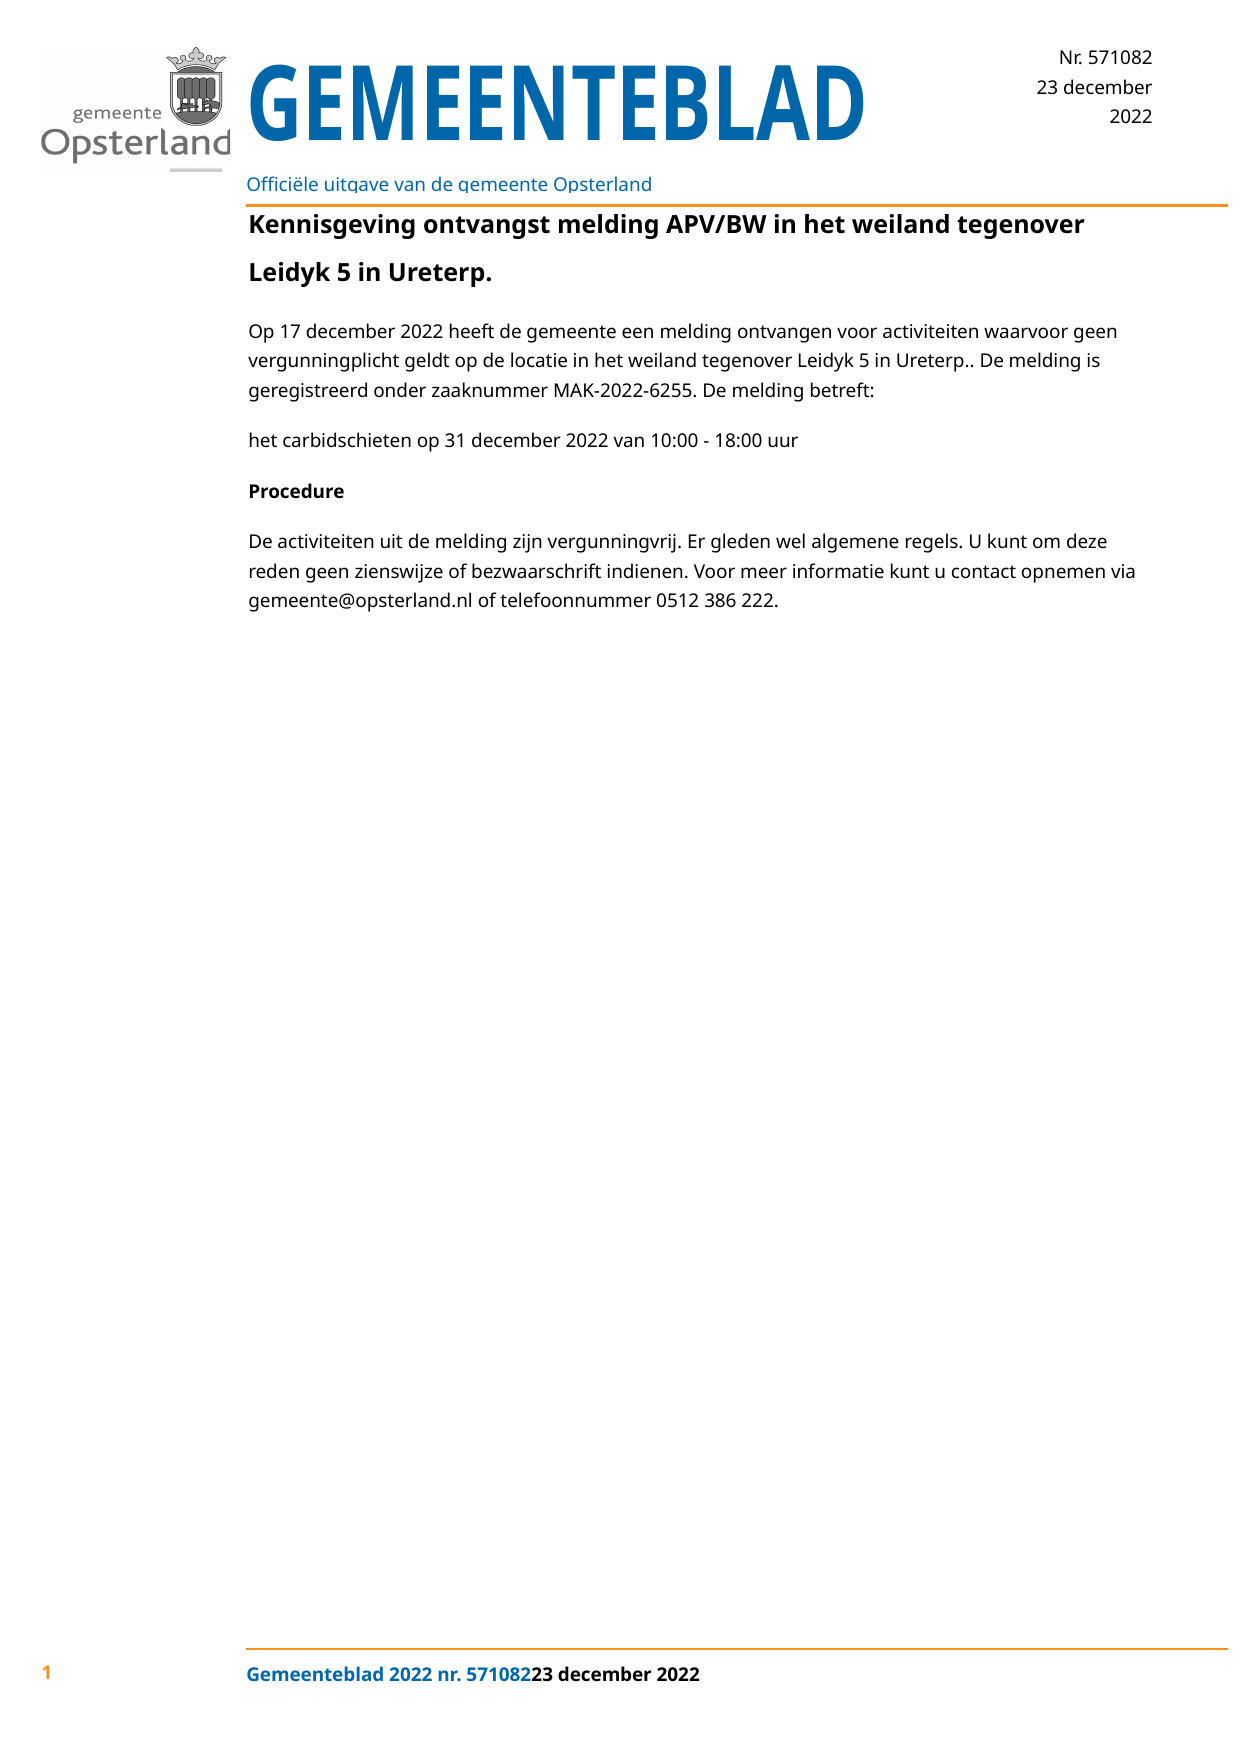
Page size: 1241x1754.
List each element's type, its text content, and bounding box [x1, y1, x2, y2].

text Op 17 december 2022 heeft de gemeente een melding ontvangen voor activiteiten waarvoor geen vergunningplicht geldt op de locatie in het weiland tegenover Leidyk 5 in Ureterp.. De melding is geregistreerd onder zaaknummer MAK-2022-6255. De melding betreft: [248, 318, 1152, 403]
text Kennisgeving ontvangst melding APV/BW in het weiland tegenover Leidyk 5 in Ureterp. [248, 207, 1152, 288]
text Procedure [248, 478, 1152, 504]
text het carbidschieten op 31 december 2022 van 10:00 - 18:00 uur [248, 427, 1152, 453]
text De activiteiten uit de melding zijn vergunningvrij. Er gleden wel algemene regels. U kunt om deze reden geen zienswijze of bezwaarschrift indienen. Voor meer informatie kunt u contact opnemen via gemeente@opsterland.nl of telefoonnummer 0512 386 222. [248, 528, 1152, 613]
picture [41, 47, 231, 172]
